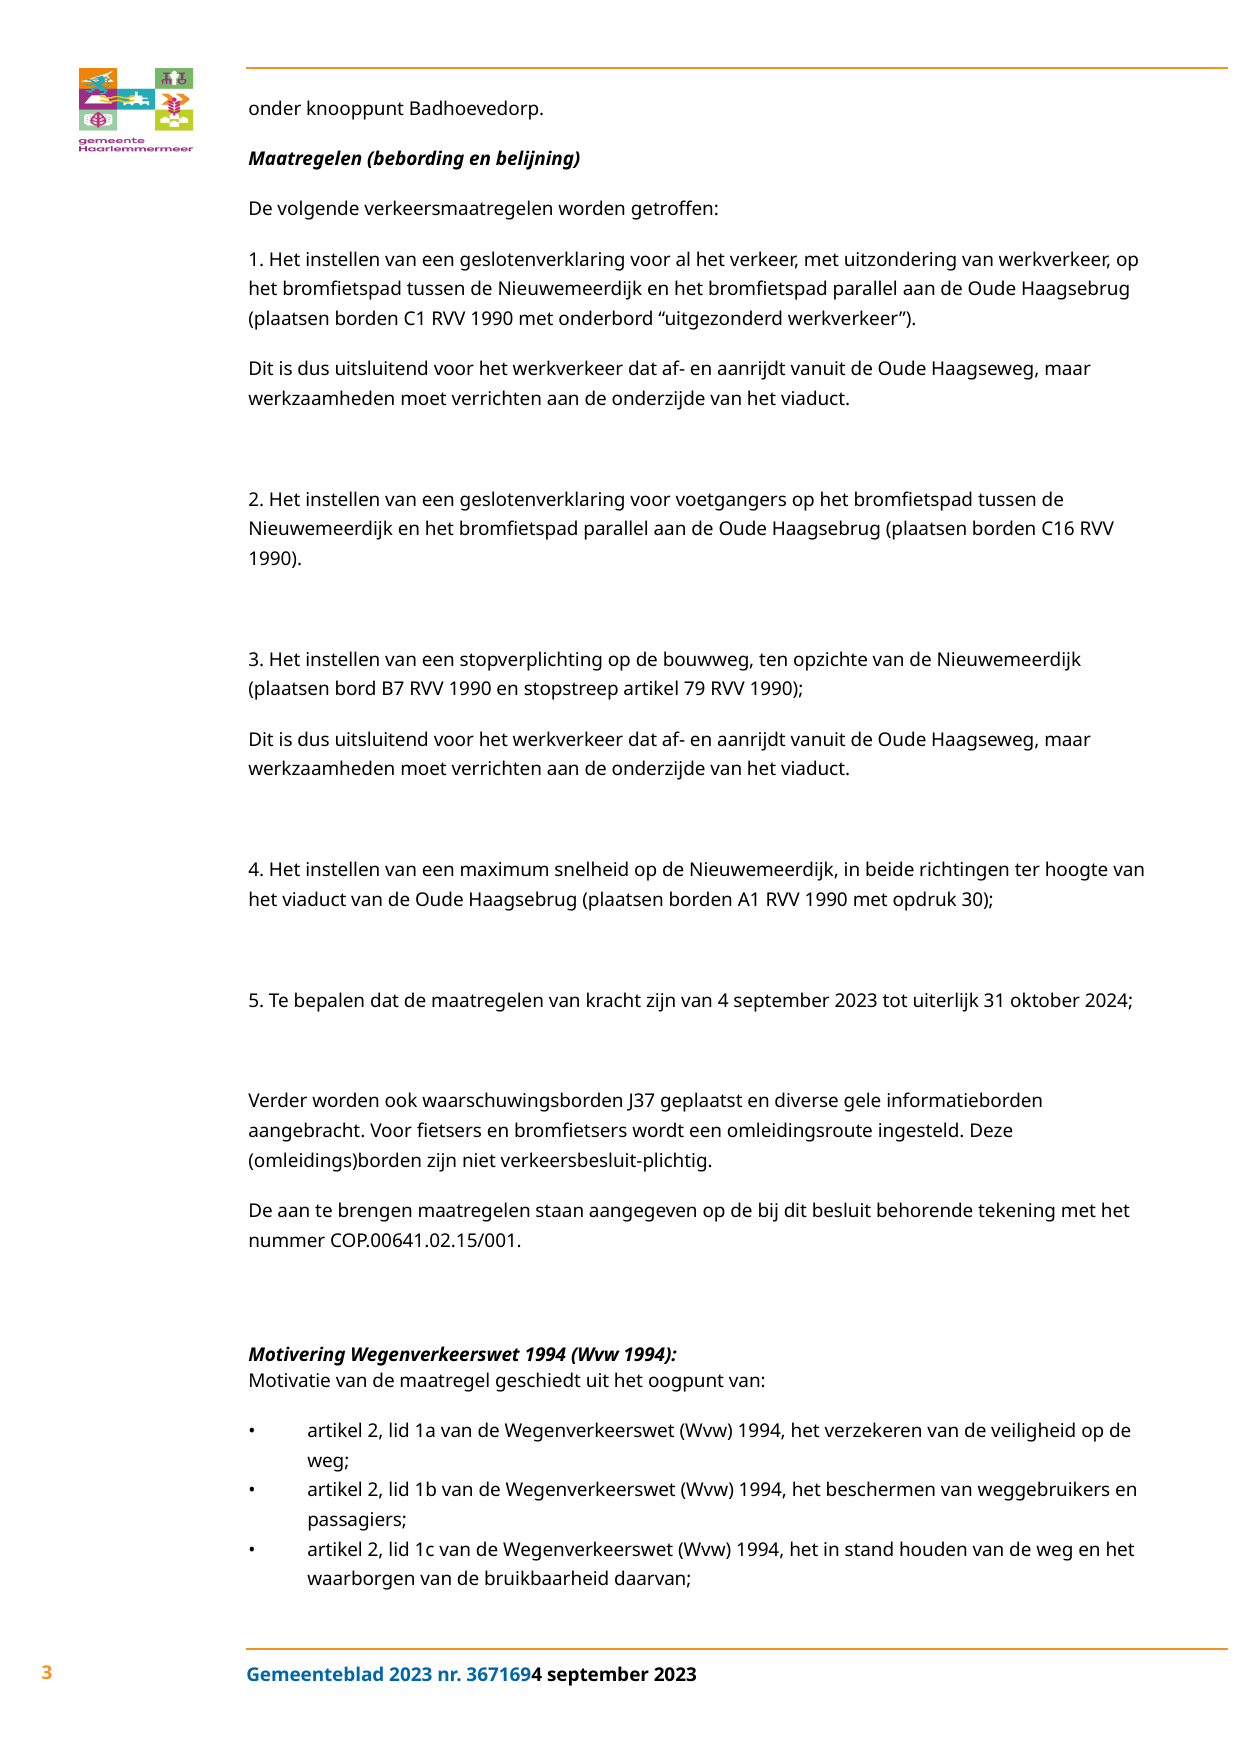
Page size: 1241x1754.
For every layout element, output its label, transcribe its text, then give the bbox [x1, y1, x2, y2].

text 1. Het instellen van een geslotenverklaring voor al het verkeer, met uitzondering van werkverkeer, op het bromfietspad tussen de Nieuwemeerdijk en het bromfietspad parallel aan de Oude Haagsebrug (plaatsen borden C1 RVV 1990 met onderbord “uitgezonderd werkverkeer”). [248, 246, 1152, 331]
text onder knooppunt Badhoevedorp. [248, 95, 1152, 121]
text Dit is dus uitsluitend voor het werkverkeer dat af- en aanrijdt vanuit de Oude Haagseweg, maar werkzaamheden moet verrichten aan de onderzijde van het viaduct. [248, 356, 1152, 411]
text 5. Te bepalen dat de maatregelen van kracht zijn van 4 september 2023 tot uiterlijk 31 oktober 2024; [248, 987, 1152, 1013]
text 2. Het instellen van een geslotenverklaring voor voetgangers op het bromfietspad tussen de Nieuwemeerdijk en het bromfietspad parallel aan de Oude Haagsebrug (plaatsen borden C16 RVV 1990). [248, 486, 1152, 571]
text De volgende verkeersmaatregelen worden getroffen: [248, 196, 1152, 221]
text Maatregelen (bebording en belijning) [248, 145, 1152, 171]
list artikel 2, lid 1a van de Wegenverkeerswet (Wvw) 1994, het verzekeren van de veiligheid op de weg; [248, 1417, 1152, 1473]
text Motivering Wegenverkeerswet 1994 (Wvw 1994): [248, 1341, 1152, 1367]
text 4. Het instellen van een maximum snelheid op de Nieuwemeerdijk, in beide richtingen ter hoogte van het viaduct van de Oude Haagsebrug (plaatsen borden A1 RVV 1990 met opdruk 30); [248, 856, 1152, 912]
text Motivatie van de maatregel geschiedt uit het oogpunt van: [248, 1367, 1152, 1393]
list artikel 2, lid 1b van de Wegenverkeerswet (Wvw) 1994, het beschermen van weggebruikers en passagiers; [248, 1477, 1152, 1532]
text Verder worden ook waarschuwingsborden J37 geplaatst en diverse gele informatieborden aangebracht. Voor fietsers en bromfietsers wordt een omleidingsroute ingesteld. Deze (omleidings)borden zijn niet verkeersbesluit-plichtig. [248, 1088, 1152, 1173]
picture [41, 47, 231, 172]
text 3. Het instellen van een stopverplichting op de bouwweg, ten opzichte van de Nieuwemeerdijk (plaatsen bord B7 RVV 1990 en stopstreep artikel 79 RVV 1990); [248, 646, 1152, 701]
text Dit is dus uitsluitend voor het werkverkeer dat af- en aanrijdt vanuit de Oude Haagseweg, maar werkzaamheden moet verrichten aan de onderzijde van het viaduct. [248, 726, 1152, 781]
list artikel 2, lid 1c van de Wegenverkeerswet (Wvw) 1994, het in stand houden van de weg en het waarborgen van de bruikbaarheid daarvan; [248, 1536, 1152, 1591]
text De aan te brengen maatregelen staan aangegeven op de bij dit besluit behorende tekening met het nummer COP.00641.02.15/001. [248, 1197, 1152, 1253]
